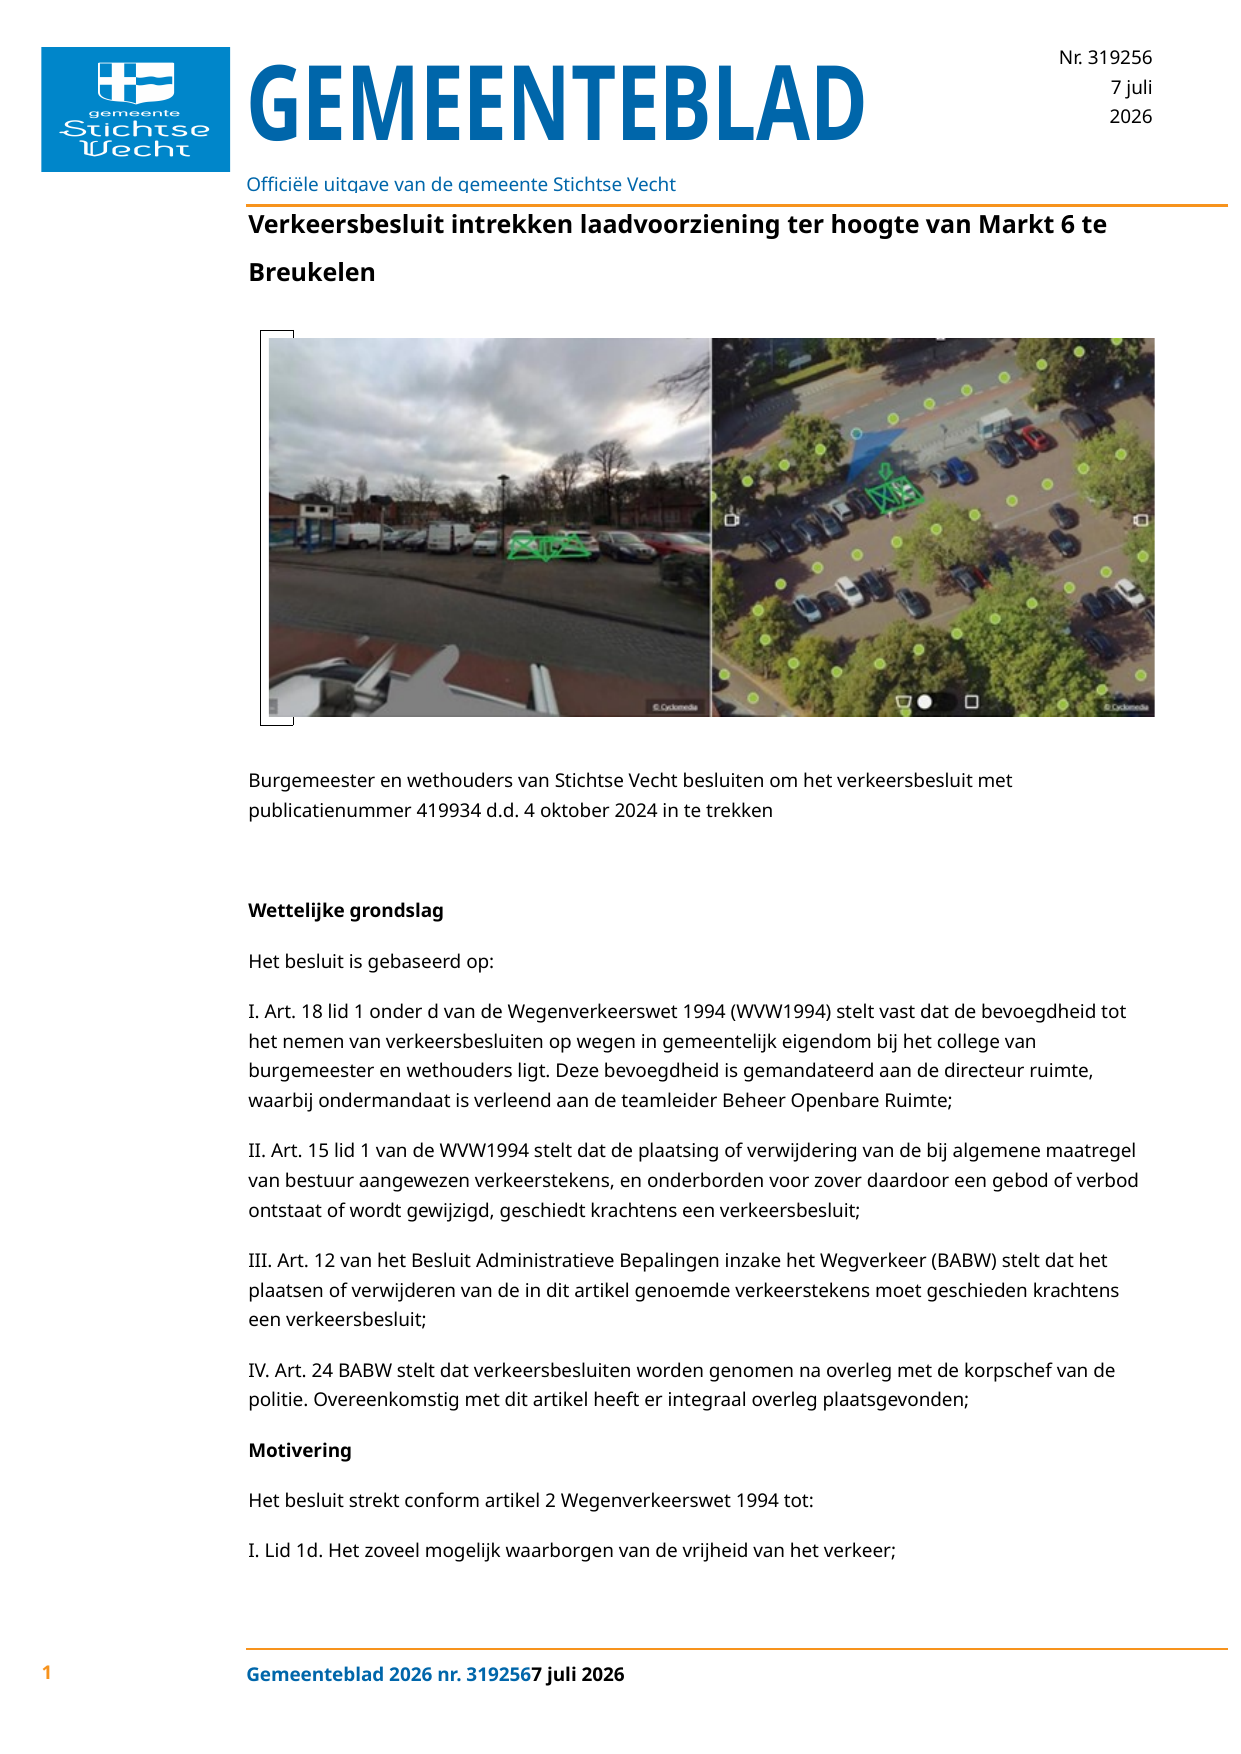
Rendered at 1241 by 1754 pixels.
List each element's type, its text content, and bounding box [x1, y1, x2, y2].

picture [99, 63, 135, 101]
text I. Art. 18 lid 1 onder d van de Wegenverkeerswet 1994 (WVW1994) stelt vast dat de bevoegdheid tot het nemen van verkeersbesluiten op wegen in gemeentelijk eigendom bij het college van burgemeester en wethouders ligt. Deze bevoegdheid is gemandateerd aan de directeur ruimte, waarbij ondermandaat is verleend aan de teamleider Beheer Openbare Ruimte; [248, 998, 1152, 1113]
picture [137, 63, 174, 103]
text I. Lid 1d. Het zoveel mogelijk waarborgen van de vrijheid van het verkeer; [248, 1538, 1152, 1563]
text II. Art. 15 lid 1 van de WVW1994 stelt dat de plaatsing of verwijdering van de bij algemene maatregel van bestuur aangewezen verkeerstekens, en onderborden voor zover daardoor een gebod of verbod ontstaat of wordt gewijzigd, geschiedt krachtens een verkeersbesluit; [248, 1138, 1152, 1223]
text Wettelijke grondslag [248, 898, 1152, 923]
text Motivering [248, 1437, 1152, 1463]
text III. Art. 12 van het Besluit Administratieve Bepalingen inzake het Wegverkeer (BABW) stelt dat het plaatsen of verwijderen van de in dit artikel genoemde verkeerstekens moet geschieden krachtens een verkeersbesluit; [248, 1247, 1152, 1332]
text Het besluit is gebaseerd op: [248, 948, 1152, 974]
picture [268, 338, 1155, 717]
text Verkeersbesluit intrekken laadvoorziening ter hoogte van Markt 6 te Breukelen [248, 207, 1152, 288]
text IV. Art. 24 BABW stelt dat verkeersbesluiten worden genomen na overleg met de korpschef van de politie. Overeenkomstig met dit artikel heeft er integraal overleg plaatsgevonden; [248, 1357, 1152, 1412]
text Het besluit strekt conform artikel 2 Wegenverkeerswet 1994 tot: [248, 1487, 1152, 1513]
text Burgemeester en wethouders van Stichtse Vecht besluiten om het verkeersbesluit met publicatienummer 419934 d.d. 4 oktober 2024 in te trekken [248, 767, 1152, 823]
